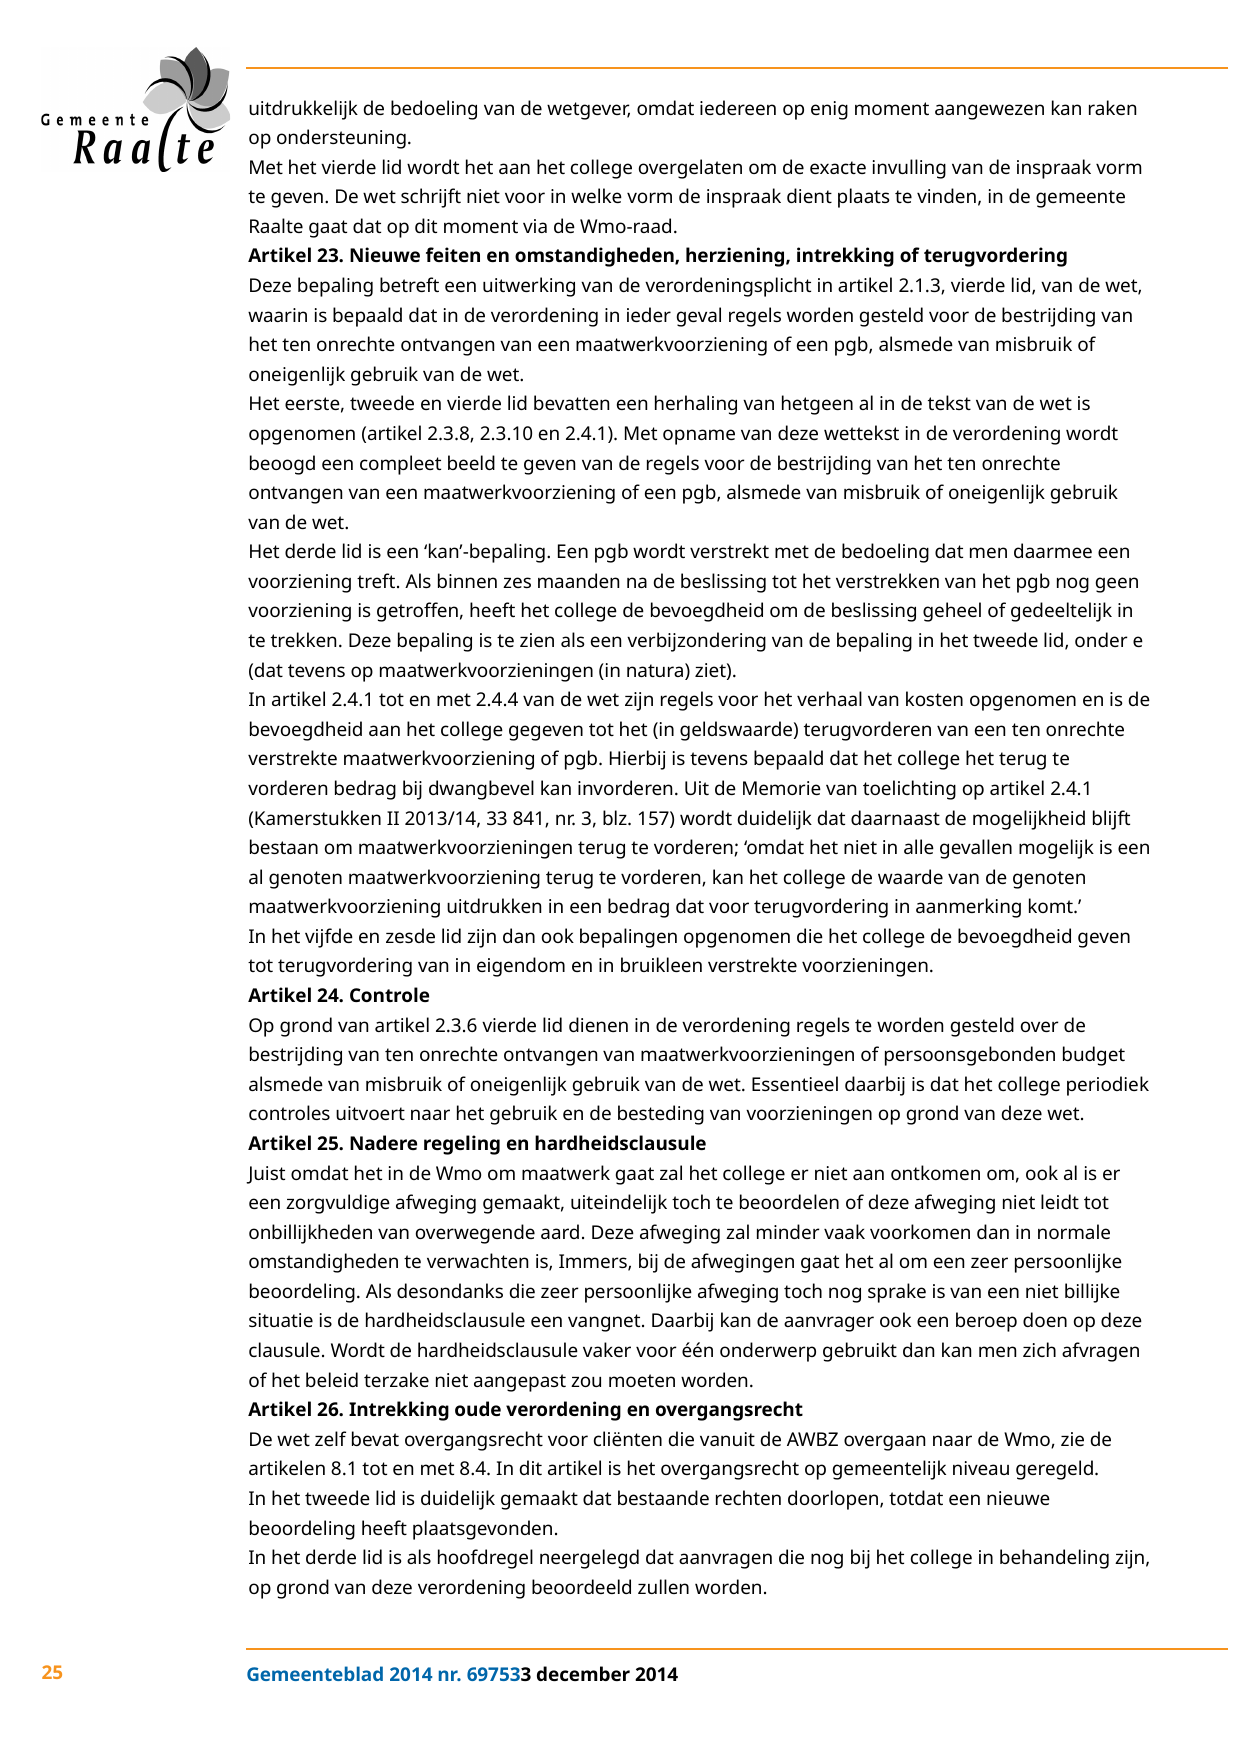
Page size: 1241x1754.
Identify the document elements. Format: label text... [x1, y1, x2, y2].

text Het derde lid is een ‘kan’-bepaling. Een pgb wordt verstrekt met de bedoeling dat men daarmee een voorziening treft. Als binnen zes maanden na de beslissing tot het verstrekken van het pgb nog geen voorziening is getroffen, heeft het college de bevoegdheid om de beslissing geheel of gedeeltelijk in te trekken. Deze bepaling is te zien als een verbijzondering van de bepaling in het tweede lid, onder e (dat tevens op maatwerkvoorzieningen (in natura) ziet). [248, 538, 1152, 683]
text Artikel 25. Nadere regeling en hardheidsclausule [248, 1130, 1152, 1156]
text In het vijfde en zesde lid zijn dan ook bepalingen opgenomen die het college de bevoegdheid geven tot terugvordering van in eigendom en in bruikleen verstrekte voorzieningen. [248, 923, 1152, 978]
text Artikel 24. Controle [248, 982, 1152, 1008]
picture [41, 47, 231, 172]
text Op grond van artikel 2.3.6 vierde lid dienen in de verordening regels te worden gesteld over de bestrijding van ten onrechte ontvangen van maatwerkvoorzieningen of persoonsgebonden budget alsmede van misbruik of oneigenlijk gebruik van de wet. Essentieel daarbij is dat het college periodiek controles uitvoert naar het gebruik en de besteding van voorzieningen op grond van deze wet. [248, 1012, 1152, 1126]
text De wet zelf bevat overgangsrecht voor cliënten die vanuit de AWBZ overgaan naar de Wmo, zie de artikelen 8.1 tot en met 8.4. In dit artikel is het overgangsrecht op gemeentelijk niveau geregeld. [248, 1426, 1152, 1481]
text Juist omdat het in de Wmo om maatwerk gaat zal het college er niet aan ontkomen om, ook al is er een zorgvuldige afweging gemaakt, uiteindelijk toch te beoordelen of deze afweging niet leidt tot onbillijkheden van overwegende aard. Deze afweging zal minder vaak voorkomen dan in normale omstandigheden te verwachten is, Immers, bij de afwegingen gaat het al om een zeer persoonlijke beoordeling. Als desondanks die zeer persoonlijke afweging toch nog sprake is van een niet billijke situatie is de hardheidsclausule een vangnet. Daarbij kan de aanvrager ook een beroep doen op deze clausule. Wordt de hardheidsclausule vaker voor één onderwerp gebruikt dan kan men zich afvragen of het beleid terzake niet aangepast zou moeten worden. [248, 1160, 1152, 1393]
text In het derde lid is als hoofdregel neergelegd dat aanvragen die nog bij het college in behandeling zijn, op grond van deze verordening beoordeeld zullen worden. [248, 1544, 1152, 1600]
text Artikel 23. Nieuwe feiten en omstandigheden, herziening, intrekking of terugvordering [248, 243, 1152, 268]
text Artikel 26. Intrekking oude verordening en overgangsrecht [248, 1396, 1152, 1422]
text Het eerste, tweede en vierde lid bevatten een herhaling van hetgeen al in de tekst van de wet is opgenomen (artikel 2.3.8, 2.3.10 en 2.4.1). Met opname van deze wettekst in de verordening wordt beoogd een compleet beeld te geven van de regels voor de bestrijding van het ten onrechte ontvangen van een maatwerkvoorziening of een pgb, alsmede van misbruik of oneigenlijk gebruik van de wet. [248, 391, 1152, 535]
text Deze bepaling betreft een uitwerking van de verordeningsplicht in artikel 2.1.3, vierde lid, van de wet, waarin is bepaald dat in de verordening in ieder geval regels worden gesteld voor de bestrijding van het ten onrechte ontvangen van een maatwerkvoorziening of een pgb, alsmede van misbruik of oneigenlijk gebruik van de wet. [248, 272, 1152, 387]
text In artikel 2.4.1 tot en met 2.4.4 van de wet zijn regels voor het verhaal van kosten opgenomen en is de bevoegdheid aan het college gegeven tot het (in geldswaarde) terugvorderen van een ten onrechte verstrekte maatwerkvoorziening of pgb. Hierbij is tevens bepaald dat het college het terug te vorderen bedrag bij dwangbevel kan invorderen. Uit de Memorie van toelichting op artikel 2.4.1 (Kamerstukken II 2013/14, 33 841, nr. 3, blz. 157) wordt duidelijk dat daarnaast de mogelijkheid blijft bestaan om maatwerkvoorzieningen terug te vorderen; ‘omdat het niet in alle gevallen mogelijk is een al genoten maatwerkvoorziening terug te vorderen, kan het college de waarde van de genoten maatwerkvoorziening uitdrukken in een bedrag dat voor terugvordering in aanmerking komt.’ [248, 686, 1152, 919]
text Met het vierde lid wordt het aan het college overgelaten om de exacte invulling van de inspraak vorm te geven. De wet schrijft niet voor in welke vorm de inspraak dient plaats te vinden, in de gemeente Raalte gaat dat op dit moment via de Wmo-raad. [248, 154, 1152, 239]
text In het tweede lid is duidelijk gemaakt dat bestaande rechten doorlopen, totdat een nieuwe beoordeling heeft plaatsgevonden. [248, 1485, 1152, 1541]
text uitdrukkelijk de bedoeling van de wetgever, omdat iedereen op enig moment aangewezen kan raken op ondersteuning. [248, 95, 1152, 150]
